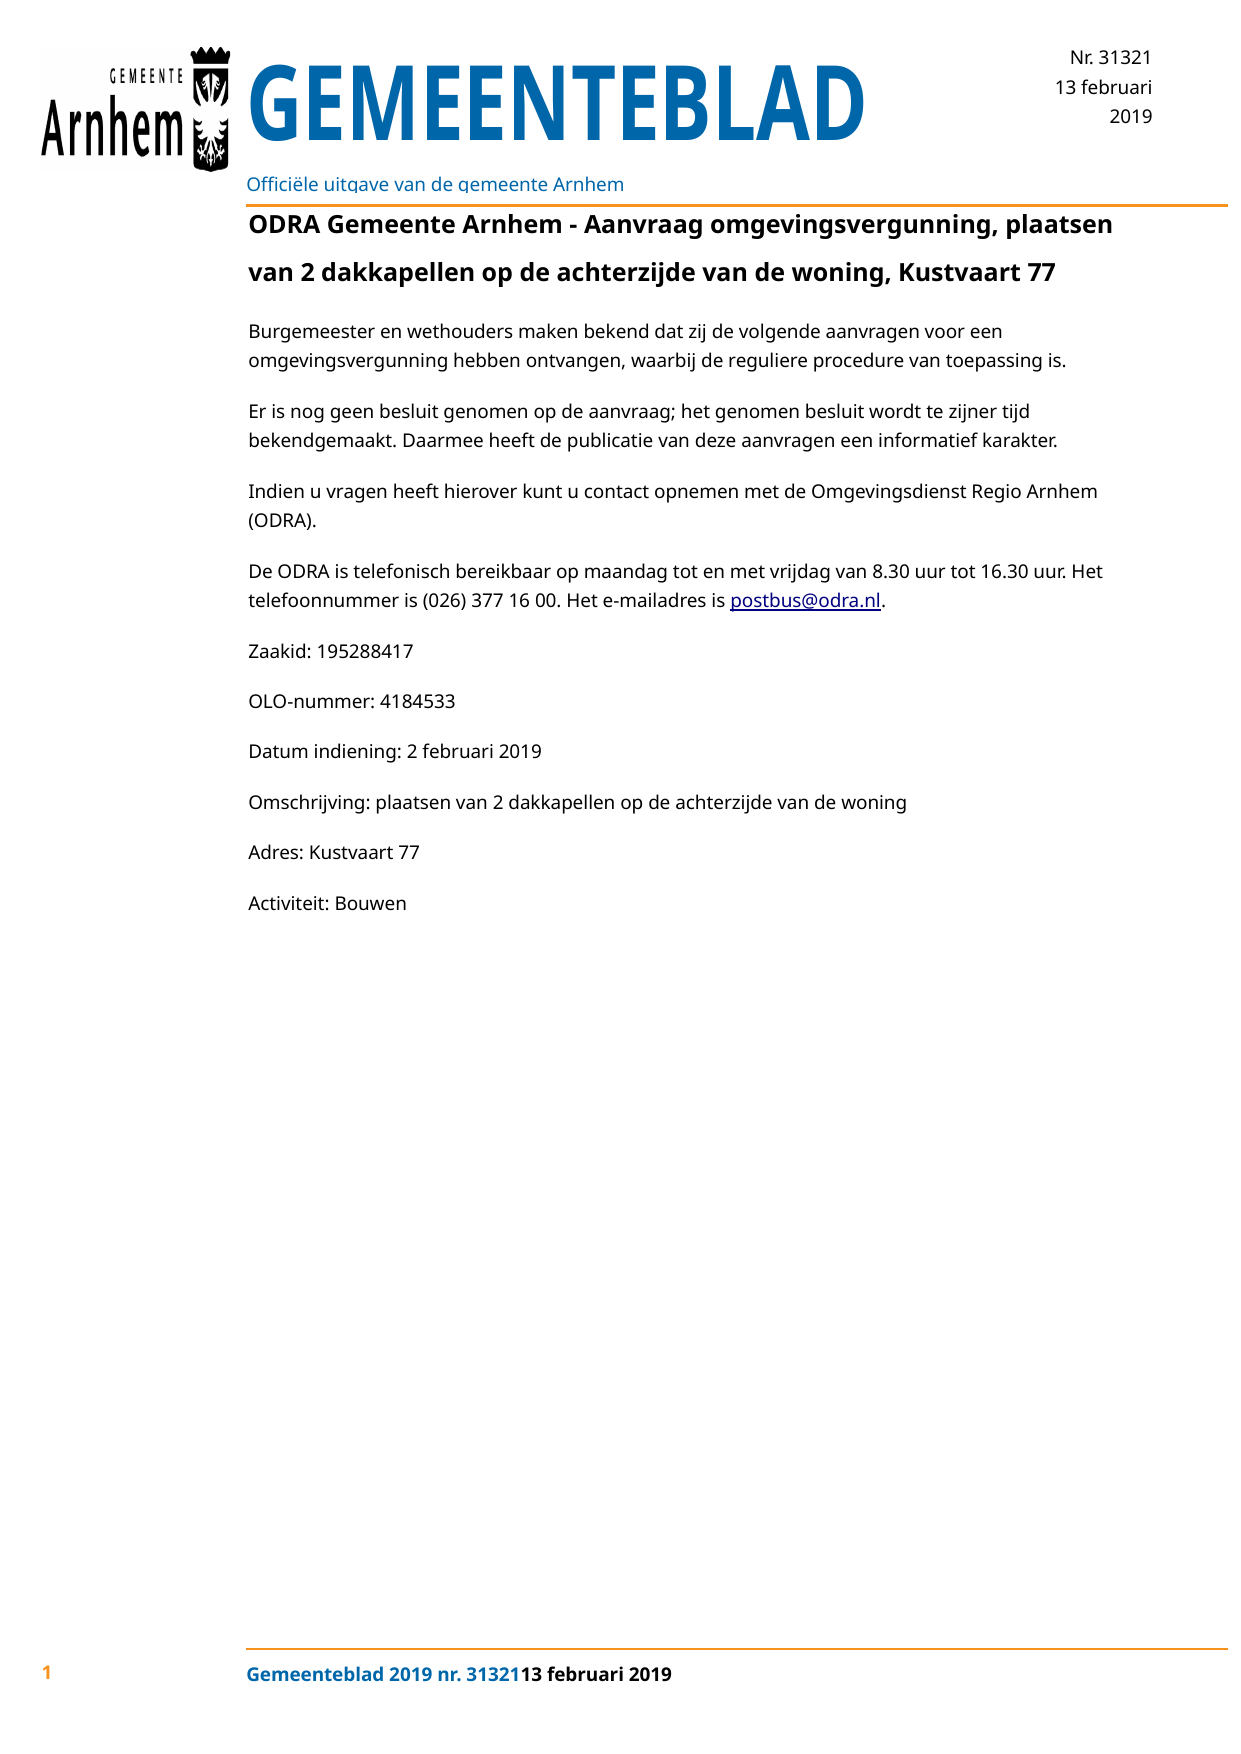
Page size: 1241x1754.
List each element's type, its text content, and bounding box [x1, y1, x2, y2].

text Omschrijving: plaatsen van 2 dakkapellen op de achterzijde van de woning [248, 789, 1152, 815]
text ODRA Gemeente Arnhem - Aanvraag omgevingsvergunning, plaatsen van 2 dakkapellen op de achterzijde van de woning, Kustvaart 77 [248, 207, 1152, 288]
text Burgemeester en wethouders maken bekend dat zij de volgende aanvragen voor een omgevingsvergunning hebben ontvangen, waarbij de reguliere procedure van toepassing is. [248, 318, 1152, 373]
text Adres: Kustvaart 77 [248, 839, 1152, 865]
text Datum indiening: 2 februari 2019 [248, 739, 1152, 764]
text Er is nog geen besluit genomen op de aanvraag; het genomen besluit wordt te zijner tijd bekendgemaakt. Daarmee heeft de publicatie van deze aanvragen een informatief karakter. [248, 398, 1152, 453]
text Activiteit: Bouwen [248, 890, 1152, 916]
text OLO-nummer: 4184533 [248, 688, 1152, 714]
text Zaakid: 195288417 [248, 638, 1152, 664]
text Indien u vragen heeft hierover kunt u contact opnemen met de Omgevingsdienst Regio Arnhem (ODRA). [248, 478, 1152, 533]
text De ODRA is telefonisch bereikbaar op maandag tot en met vrijdag van 8.30 uur tot 16.30 uur. Het telefoonnummer is (026) 377 16 00. Het e-mailadres is postbus@odra.nl. [248, 558, 1152, 613]
picture [41, 47, 231, 172]
